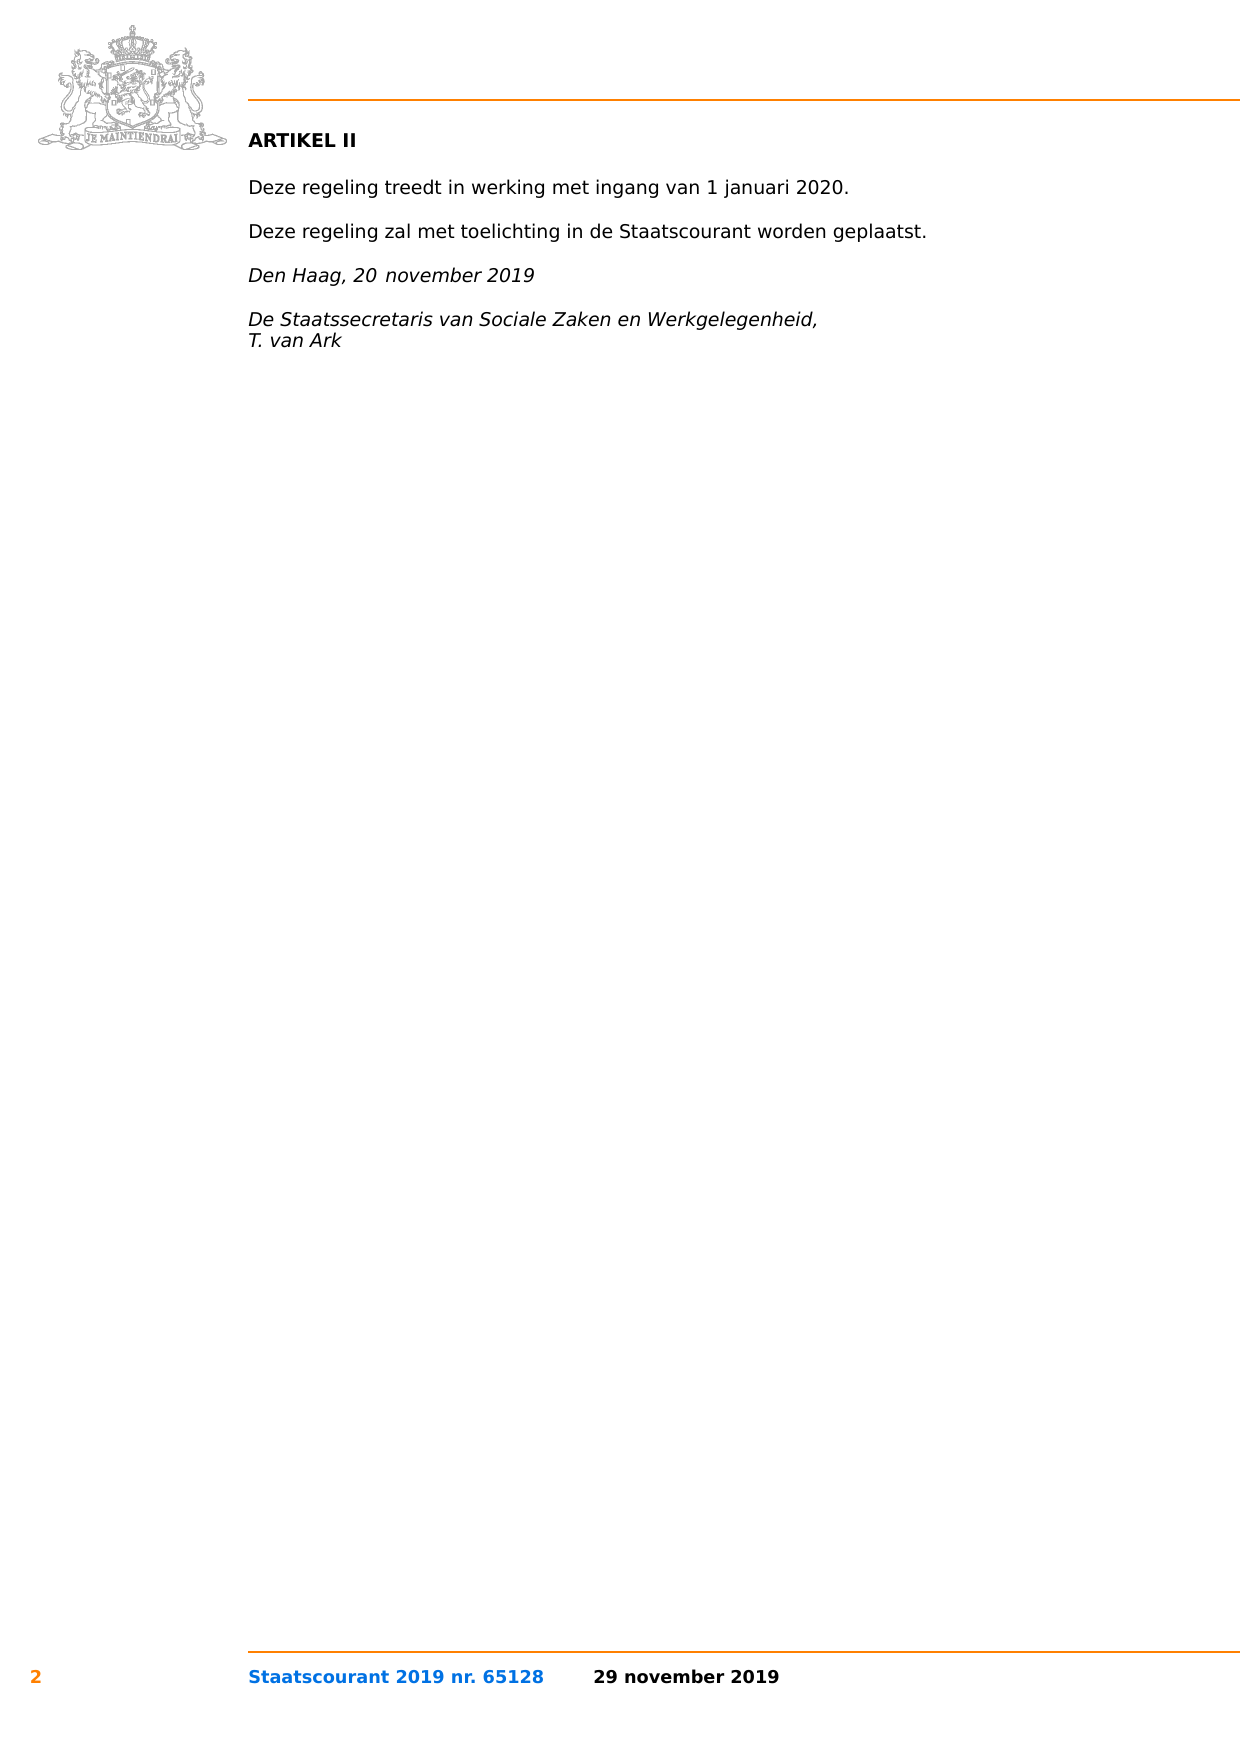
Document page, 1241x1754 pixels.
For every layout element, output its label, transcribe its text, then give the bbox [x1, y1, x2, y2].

text Den Haag, 20 november 2019 [248, 264, 1163, 287]
picture [38, 25, 227, 150]
subtitle ARTIKEL II [248, 130, 1163, 152]
text De Staatssecretaris van Sociale Zaken en Werkgelegenheid, T. van Ark [248, 308, 1163, 352]
text Deze regeling treedt in werking met ingang van 1 januari 2020. [248, 177, 1163, 199]
text Deze regeling zal met toelichting in de Staatscourant worden geplaatst. [248, 221, 1163, 243]
